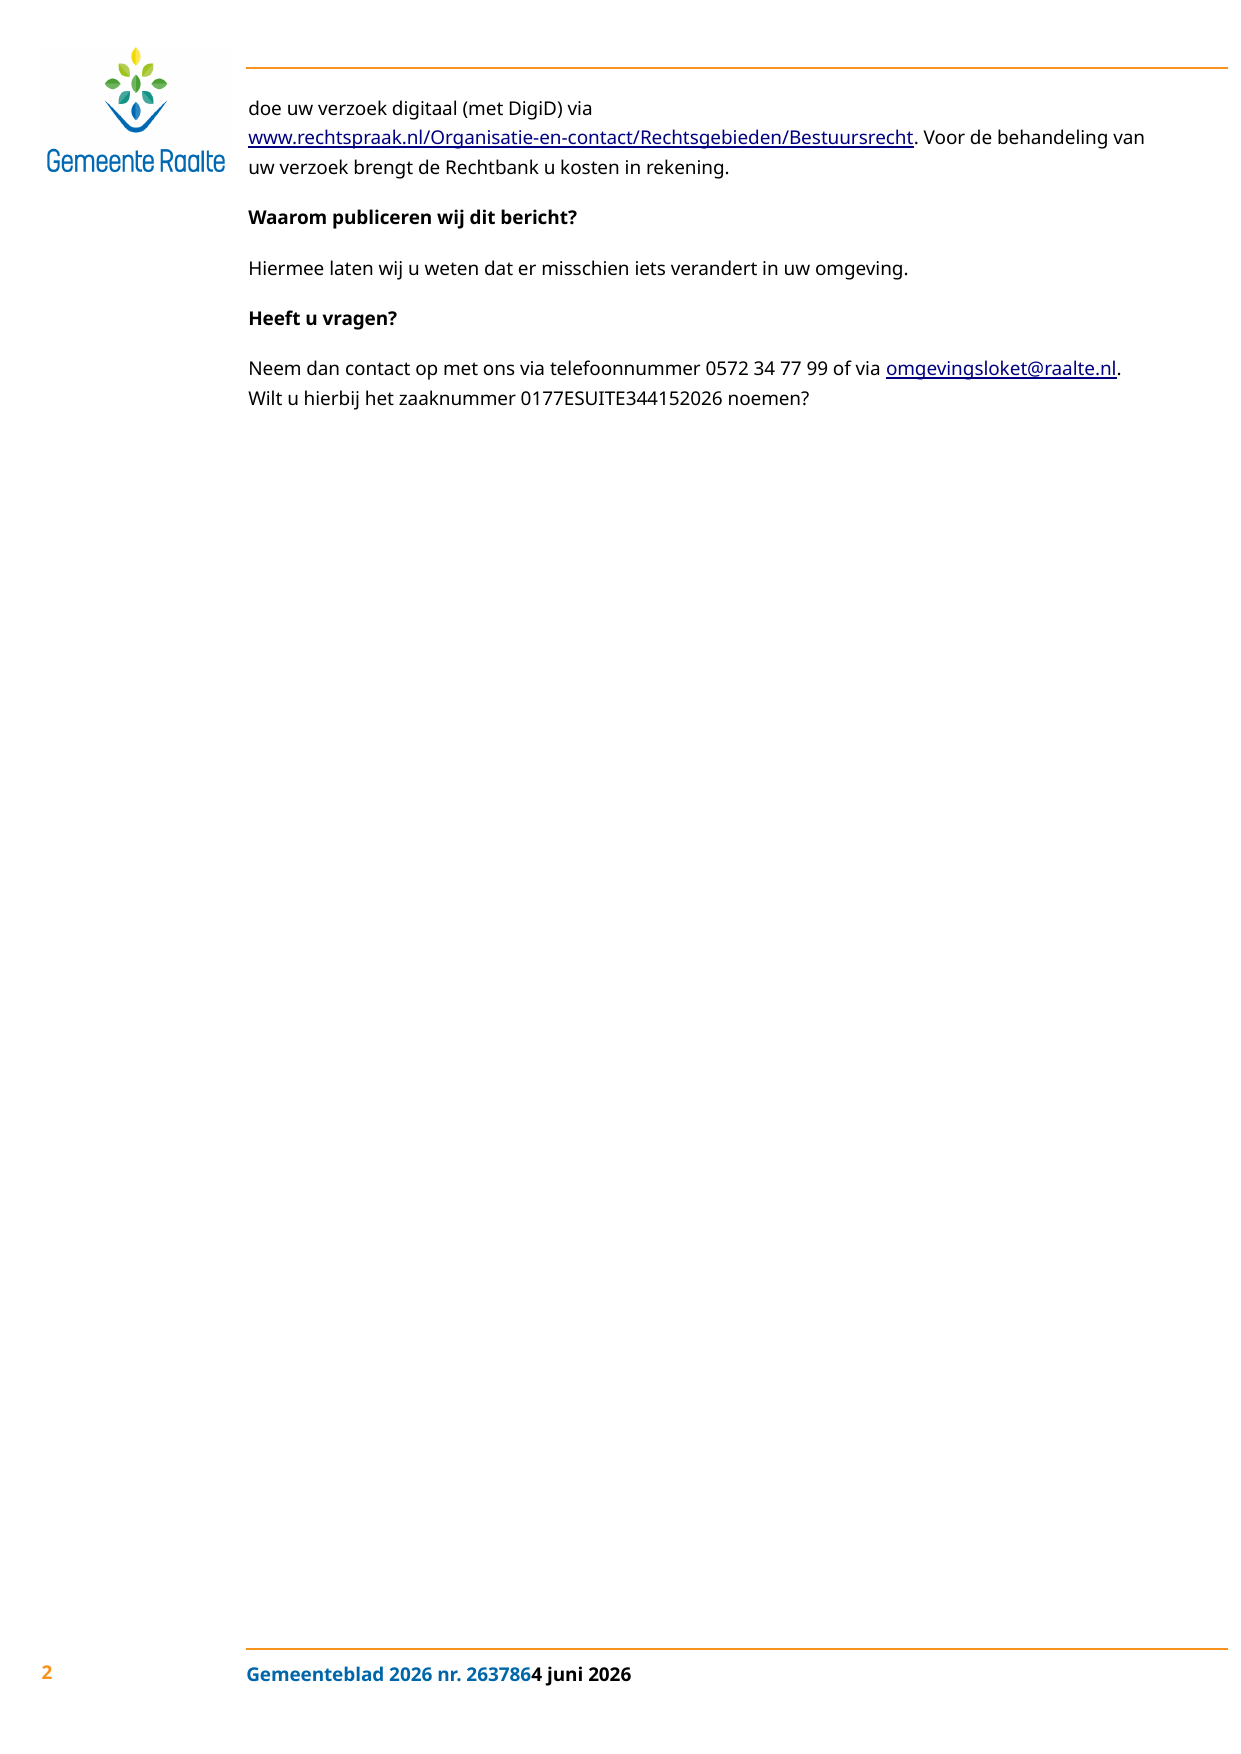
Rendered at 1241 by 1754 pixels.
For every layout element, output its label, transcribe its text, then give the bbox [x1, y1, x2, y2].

text Neem dan contact op met ons via telefoonnummer 0572 34 77 99 of via omgevingsloket@raalte.nl. Wilt u hierbij het zaaknummer 0177ESUITE344152026 noemen? [248, 356, 1152, 411]
text Waarom publiceren wij dit bericht? [248, 204, 1152, 230]
text Heeft u vragen? [248, 305, 1152, 331]
text doe uw verzoek digitaal (met DigiD) via www.rechtspraak.nl/Organisatie-en-contact/Rechtsgebieden/Bestuursrecht. Voor de behandeling van uw verzoek brengt de Rechtbank u kosten in rekening. [248, 95, 1152, 180]
text Hiermee laten wij u weten dat er misschien iets verandert in uw omgeving. [248, 255, 1152, 281]
picture [41, 47, 231, 172]
